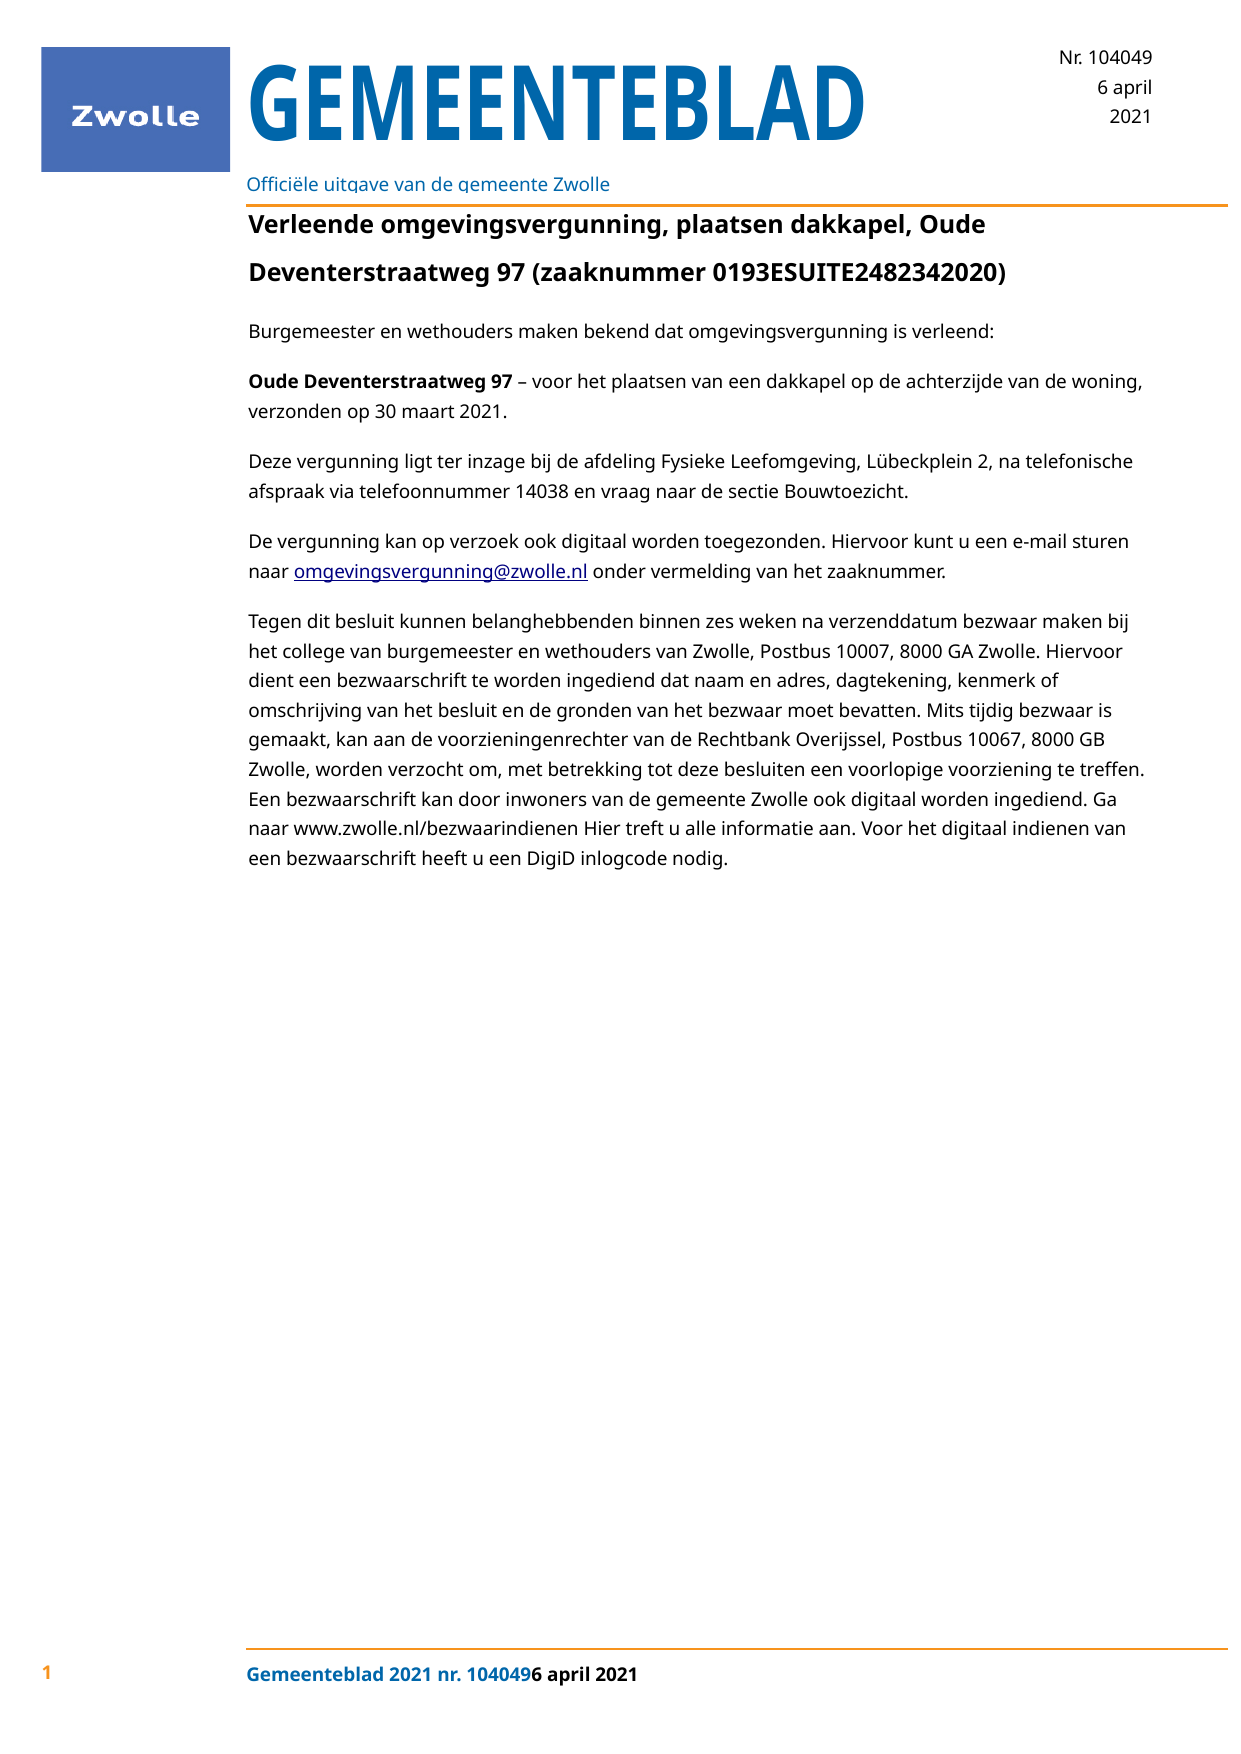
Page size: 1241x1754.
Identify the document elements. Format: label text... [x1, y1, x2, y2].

text Tegen dit besluit kunnen belanghebbenden binnen zes weken na verzenddatum bezwaar maken bij het college van burgemeester en wethouders van Zwolle, Postbus 10007, 8000 GA Zwolle. Hiervoor dient een bezwaarschrift te worden ingediend dat naam en adres, dagtekening, kenmerk of omschrijving van het besluit en de gronden van het bezwaar moet bevatten. Mits tijdig bezwaar is gemaakt, kan aan de voorzieningenrechter van de Rechtbank Overijssel, Postbus 10067, 8000 GB Zwolle, worden verzocht om, met betrekking tot deze besluiten een voorlopige voorziening te treffen. Een bezwaarschrift kan door inwoners van de gemeente Zwolle ook digitaal worden ingediend. Ga naar www.zwolle.nl/bezwaarindienen Hier treft u alle informatie aan. Voor het digitaal indienen van een bezwaarschrift heeft u een DigiD inlogcode nodig. [248, 608, 1152, 871]
text De vergunning kan op verzoek ook digitaal worden toegezonden. Hiervoor kunt u een e-mail sturen naar omgevingsvergunning@zwolle.nl onder vermelding van het zaaknummer. [248, 528, 1152, 584]
text Verleende omgevingsvergunning, plaatsen dakkapel, Oude Deventerstraatweg 97 (zaaknummer 0193ESUITE2482342020) [248, 207, 1152, 288]
picture [41, 47, 231, 172]
text Deze vergunning ligt ter inzage bij de afdeling Fysieke Leefomgeving, Lübeckplein 2, na telefonische afspraak via telefoonnummer 14038 en vraag naar de sectie Bouwtoezicht. [248, 448, 1152, 504]
text Oude Deventerstraatweg 97 – voor het plaatsen van een dakkapel op de achterzijde van de woning, verzonden op 30 maart 2021. [248, 368, 1152, 424]
text Burgemeester en wethouders maken bekend dat omgevingsvergunning is verleend: [248, 318, 1152, 344]
